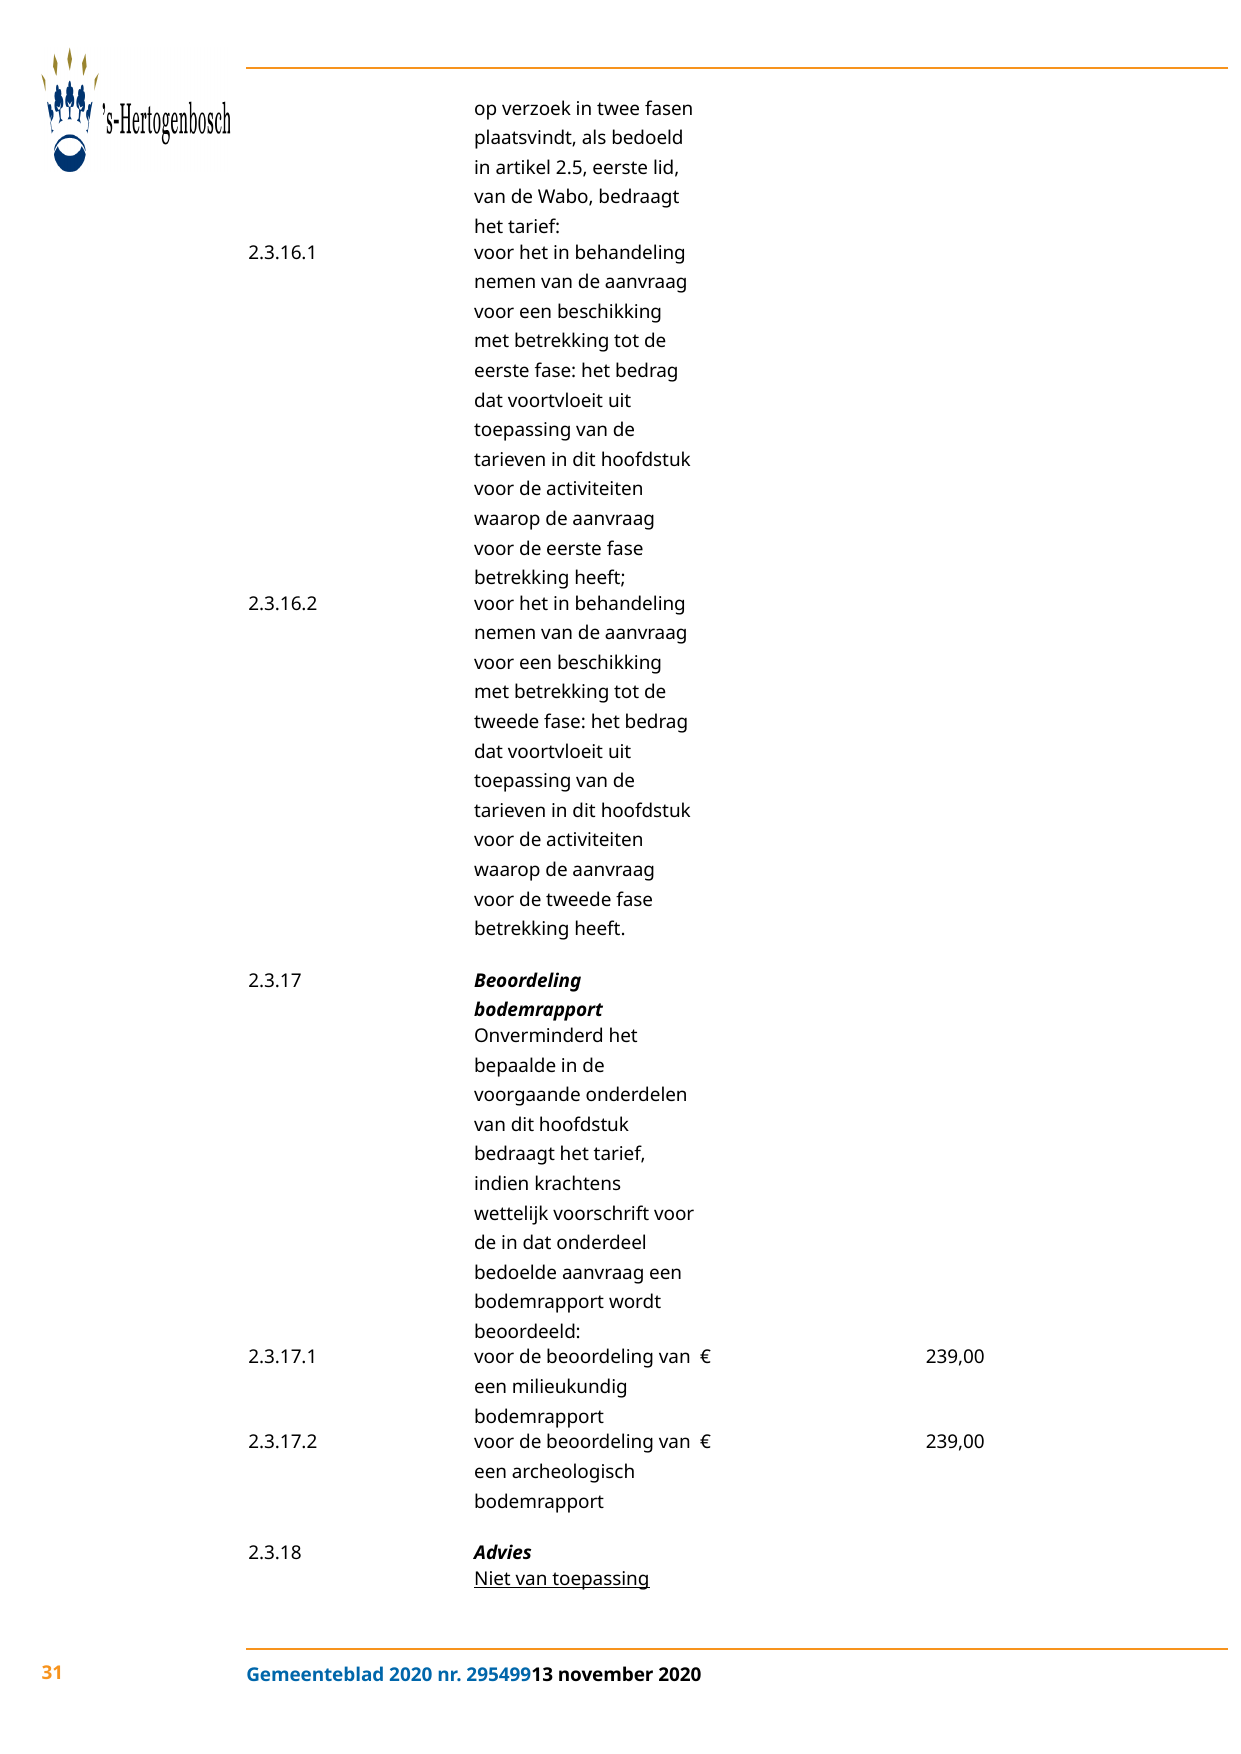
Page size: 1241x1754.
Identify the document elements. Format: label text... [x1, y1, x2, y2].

table_cell € [700, 1429, 926, 1513]
table_cell [700, 1022, 926, 1344]
table_cell 2.3.17.2 [248, 1429, 474, 1513]
table_cell [700, 1539, 926, 1565]
table_cell [926, 967, 1152, 1022]
table_cell € [700, 1344, 926, 1429]
table_cell [926, 1022, 1152, 1344]
table_cell [700, 590, 926, 941]
table_cell 2.3.17.1 [248, 1344, 474, 1429]
table_cell 2.3.16.1 [248, 239, 474, 590]
table_cell Onverminderd het bepaalde in de voorgaande onderdelen van dit hoofdstuk bedraagt het tarief, indien krachtens wettelijk voorschrift voor de in dat onderdeel bedoelde aanvraag een bodemrapport wordt beoordeeld: [474, 1022, 700, 1344]
table_cell [926, 239, 1152, 590]
table_cell 239,00 [926, 1344, 1152, 1429]
table_cell [248, 1514, 474, 1539]
table_cell 239,00 [926, 1429, 1152, 1513]
table_cell [248, 95, 474, 239]
table_cell op verzoek in twee fasen plaatsvindt, als bedoeld in artikel 2.5, eerste lid, van de Wabo, bedraagt het tarief: [474, 95, 700, 239]
table_cell [700, 95, 926, 239]
table_cell voor het in behandeling nemen van de aanvraag voor een beschikking met betrekking tot de tweede fase: het bedrag dat voortvloeit uit toepassing van de tarieven in dit hoofdstuk voor de activiteiten waarop de aanvraag voor de tweede fase betrekking heeft. [474, 590, 700, 941]
picture [41, 47, 231, 172]
table_cell [248, 1565, 474, 1591]
table_cell [700, 1565, 926, 1591]
table_cell 2.3.18 [248, 1539, 474, 1565]
table_cell [248, 941, 474, 967]
table_cell 2.3.16.2 [248, 590, 474, 941]
table_cell Niet van toepassing [474, 1565, 700, 1591]
table_cell Advies [474, 1539, 700, 1565]
table_cell voor het in behandeling nemen van de aanvraag voor een beschikking met betrekking tot de eerste fase: het bedrag dat voortvloeit uit toepassing van de tarieven in dit hoofdstuk voor de activiteiten waarop de aanvraag voor de eerste fase betrekking heeft; [474, 239, 700, 590]
table_cell [926, 1539, 1152, 1565]
table_cell 2.3.17 [248, 967, 474, 1022]
table_cell Beoordeling bodemrapport [474, 967, 700, 1022]
table_cell [248, 1022, 474, 1344]
table_cell [926, 590, 1152, 941]
table_cell [926, 95, 1152, 239]
table_cell voor de beoordeling van een archeologisch bodemrapport [474, 1429, 700, 1513]
table_cell [926, 1565, 1152, 1591]
table_cell voor de beoordeling van een milieukundig bodemrapport [474, 1344, 700, 1429]
table_cell [700, 239, 926, 590]
table_cell [700, 967, 926, 1022]
